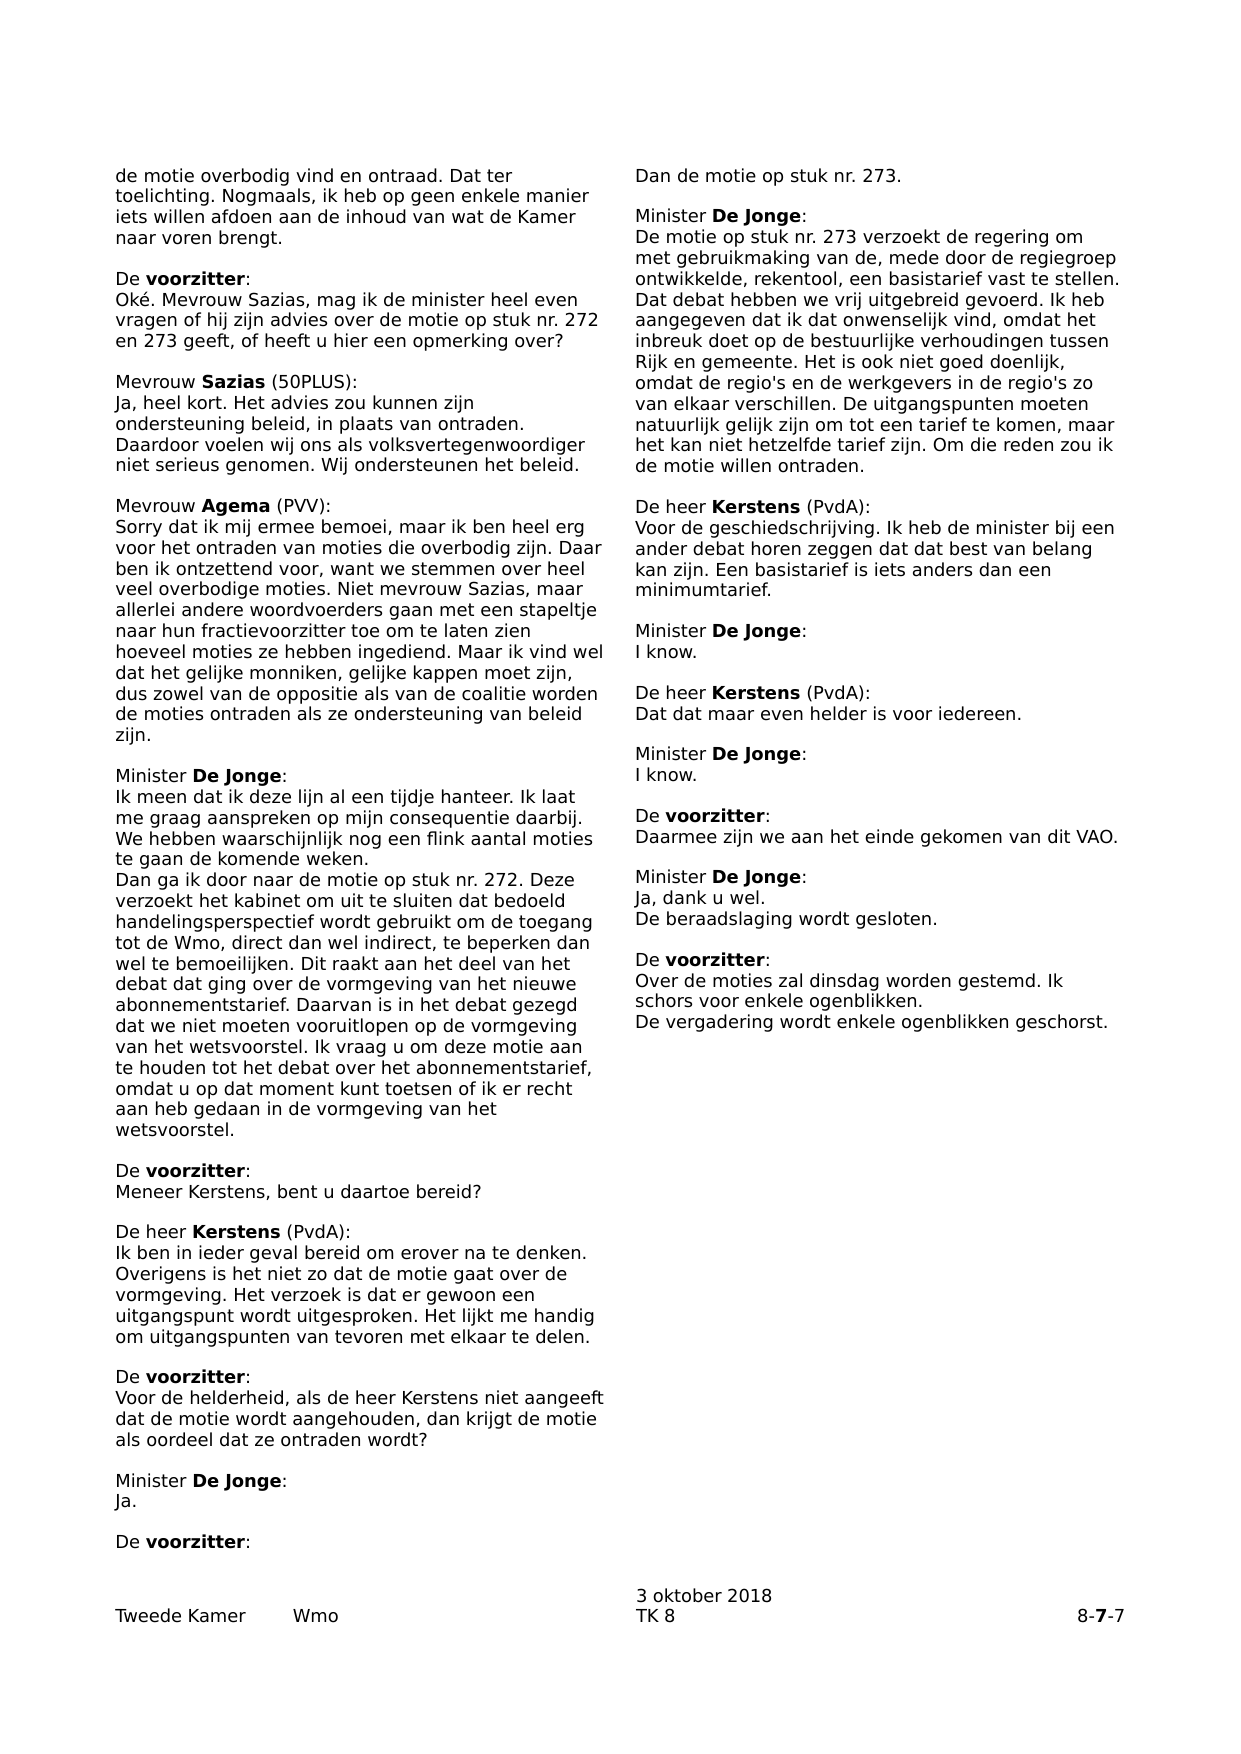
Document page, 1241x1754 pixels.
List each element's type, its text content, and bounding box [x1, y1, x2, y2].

text Mevrouw Sazias (50PLUS): [115, 372, 605, 393]
text Dan ga ik door naar de motie op stuk nr. 272. Deze verzoekt het kabinet om uit te sluiten dat bedoeld handelingsperspectief wordt gebruikt om de toegang tot de Wmo, direct dan wel indirect, te beperken dan wel te bemoeilijken. Dit raakt aan het deel van het debat dat ging over de vormgeving van het nieuwe abonnementstarief. Daarvan is in het debat gezegd dat we niet moeten vooruitlopen op de vormgeving van het wetsvoorstel. Ik vraag u om deze motie aan te houden tot het debat over het abonnementstarief, omdat u op dat moment kunt toetsen of ik er recht aan heb gedaan in de vormgeving van het wetsvoorstel. [115, 870, 605, 1141]
text De voorzitter: [115, 1367, 605, 1388]
text de motie overbodig vind en ontraad. Dat ter toelichting. Nogmaals, ik heb op geen enkele manier iets willen afdoen aan de inhoud van wat de Kamer naar voren brengt. [115, 165, 605, 249]
text Minister De Jonge: [115, 1470, 605, 1491]
text De voorzitter: [635, 806, 1125, 826]
text Voor de helderheid, als de heer Kerstens niet aangeeft dat de motie wordt aangehouden, dan krijgt de motie als oordeel dat ze ontraden wordt? [115, 1388, 605, 1450]
text Mevrouw Agema (PVV): [115, 496, 605, 517]
text De voorzitter: [635, 949, 1125, 970]
text Ja. [115, 1491, 605, 1512]
text Minister De Jonge: [635, 206, 1125, 227]
text Voor de geschiedschrijving. Ik heb de minister bij een ander debat horen zeggen dat dat best van belang kan zijn. Een basistarief is iets anders dan een minimumtarief. [635, 518, 1125, 601]
text Over de moties zal dinsdag worden gestemd. Ik schors voor enkele ogenblikken. [635, 970, 1125, 1012]
text Meneer Kerstens, bent u daartoe bereid? [115, 1181, 605, 1202]
text I know. [635, 765, 1125, 786]
text De heer Kerstens (PvdA): [115, 1222, 605, 1243]
text Minister De Jonge: [635, 744, 1125, 765]
text De heer Kerstens (PvdA): [635, 497, 1125, 518]
text Minister De Jonge: [115, 766, 605, 787]
text Ja, dank u wel. [635, 888, 1125, 909]
text Ik meen dat ik deze lijn al een tijdje hanteer. Ik laat me graag aanspreken op mijn consequentie daarbij. We hebben waarschijnlijk nog een flink aantal moties te gaan de komende weken. [115, 787, 605, 870]
text Daarmee zijn we aan het einde gekomen van dit VAO. [635, 826, 1125, 847]
text Minister De Jonge: [635, 621, 1125, 642]
text De heer Kerstens (PvdA): [635, 682, 1125, 703]
text Ik ben in ieder geval bereid om erover na te denken. Overigens is het niet zo dat de motie gaat over de vormgeving. Het verzoek is dat er gewoon een uitgangspunt wordt uitgesproken. Het lijkt me handig om uitgangspunten van tevoren met elkaar te delen. [115, 1243, 605, 1347]
text Oké. Mevrouw Sazias, mag ik de minister heel even vragen of hij zijn advies over de motie op stuk nr. 272 en 273 geeft, of heeft u hier een opmerking over? [115, 289, 605, 352]
text Dat dat maar even helder is voor iedereen. [635, 703, 1125, 724]
text De beraadslaging wordt gesloten. [635, 909, 1125, 929]
text Minister De Jonge: [635, 867, 1125, 888]
text De voorzitter: [115, 269, 605, 289]
text De motie op stuk nr. 273 verzoekt de regering om met gebruikmaking van de, mede door de regiegroep ontwikkelde, rekentool, een basistarief vast te stellen. Dat debat hebben we vrij uitgebreid gevoerd. Ik heb aangegeven dat ik dat onwenselijk vind, omdat het inbreuk doet op de bestuurlijke verhoudingen tussen Rijk en gemeente. Het is ook niet goed doenlijk, omdat de regio's en de werkgevers in de regio's zo van elkaar verschillen. De uitgangspunten moeten natuurlijk gelijk zijn om tot een tarief te komen, maar het kan niet hetzelfde tarief zijn. Om die reden zou ik de motie willen ontraden. [635, 227, 1125, 477]
text De voorzitter: [115, 1161, 605, 1181]
text Sorry dat ik mij ermee bemoei, maar ik ben heel erg voor het ontraden van moties die overbodig zijn. Daar ben ik ontzettend voor, want we stemmen over heel veel overbodige moties. Niet mevrouw Sazias, maar allerlei andere woordvoerders gaan met een stapeltje naar hun fractievoorzitter toe om te laten zien hoeveel moties ze hebben ingediend. Maar ik vind wel dat het gelijke monniken, gelijke kappen moet zijn, dus zowel van de oppositie als van de coalitie worden de moties ontraden als ze ondersteuning van beleid zijn. [115, 517, 605, 746]
text De voorzitter: [115, 1532, 605, 1553]
text I know. [635, 642, 1125, 662]
text De vergadering wordt enkele ogenblikken geschorst. [635, 1012, 1125, 1033]
text Dan de motie op stuk nr. 273. [635, 165, 1125, 186]
text Ja, heel kort. Het advies zou kunnen zijn ondersteuning beleid, in plaats van ontraden. Daardoor voelen wij ons als volksvertegenwoordiger niet serieus genomen. Wij ondersteunen het beleid. [115, 393, 605, 476]
